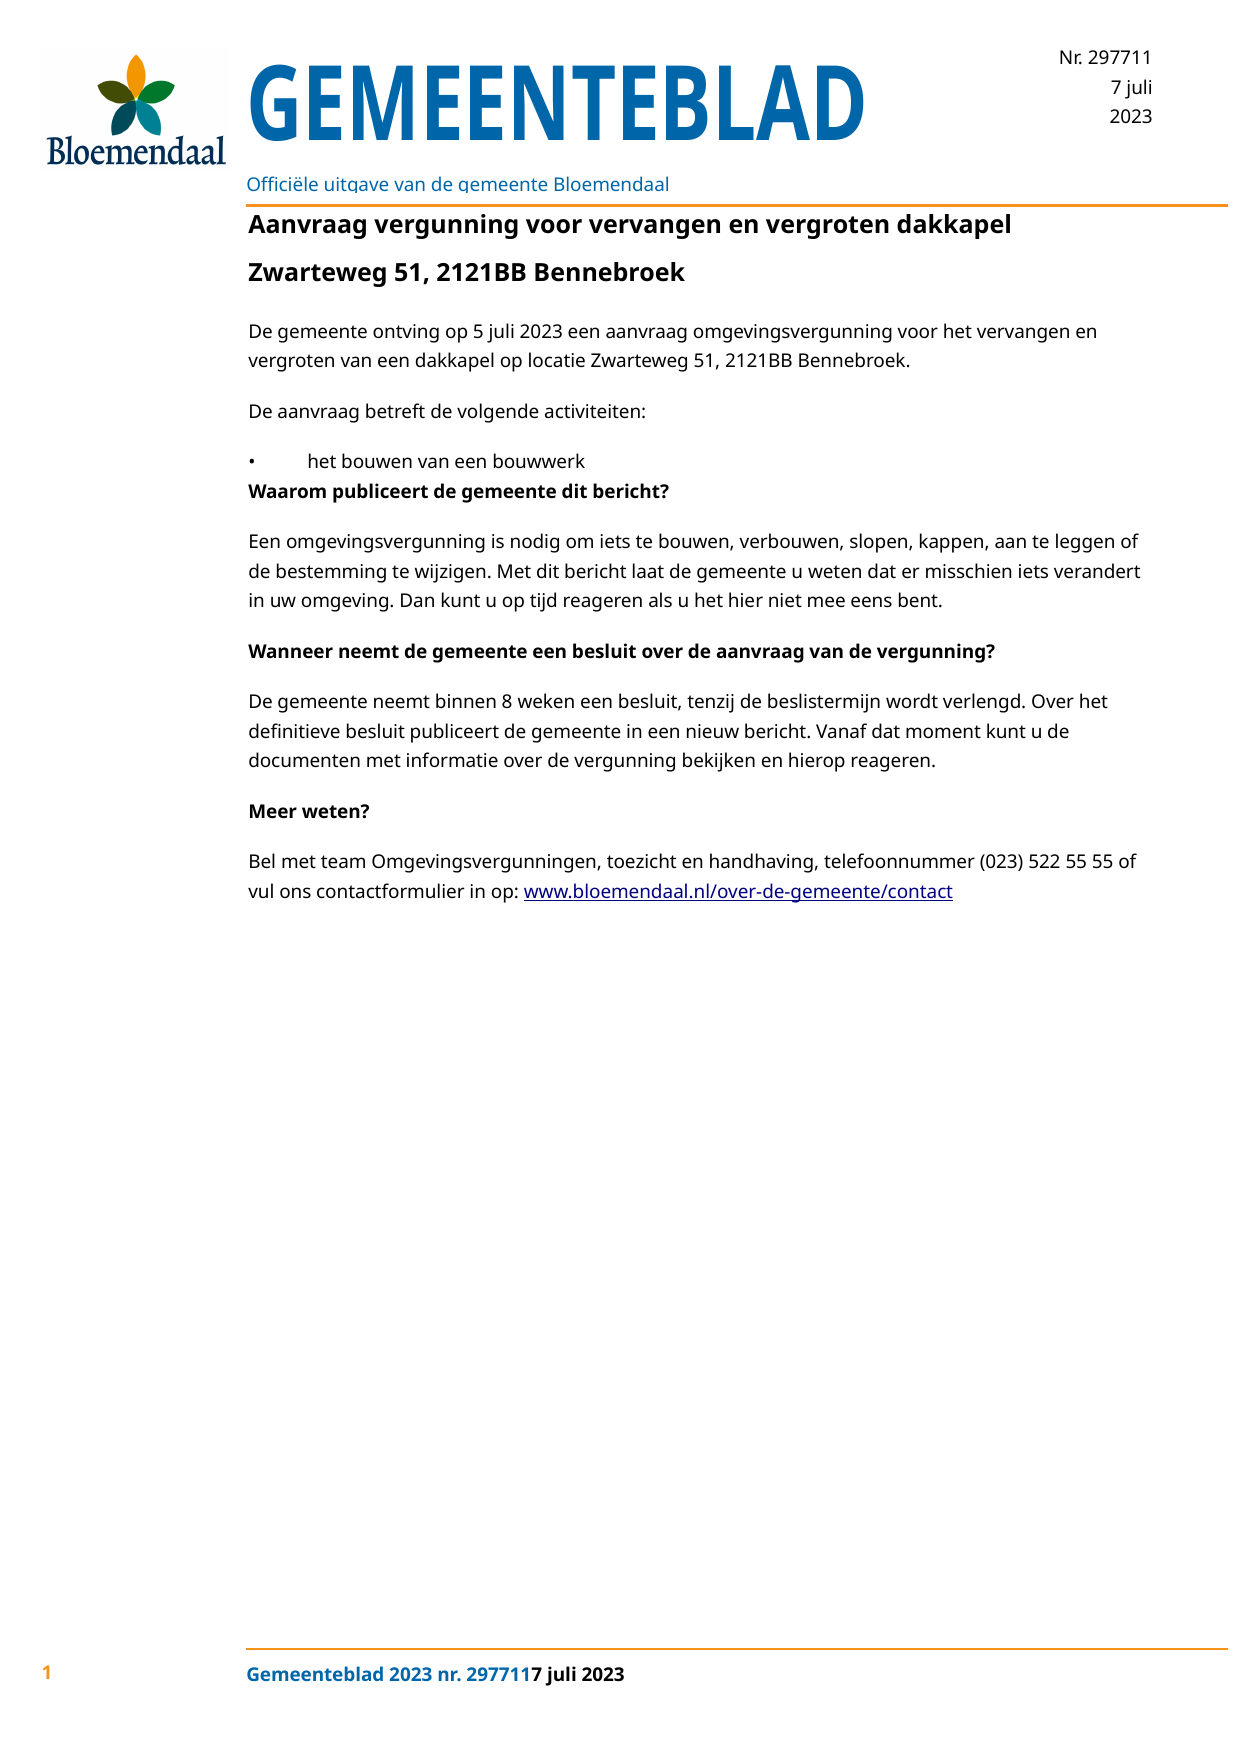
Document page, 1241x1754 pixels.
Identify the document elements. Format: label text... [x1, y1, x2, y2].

text De gemeente neemt binnen 8 weken een besluit, tenzij de beslistermijn wordt verlengd. Over het definitieve besluit publiceert de gemeente in een nieuw bericht. Vanaf dat moment kunt u de documenten met informatie over de vergunning bekijken en hierop reageren. [248, 688, 1152, 773]
text Wanneer neemt de gemeente een besluit over de aanvraag van de vergunning? [248, 638, 1152, 664]
text Meer weten? [248, 798, 1152, 824]
text De gemeente ontving op 5 juli 2023 een aanvraag omgevingsvergunning voor het vervangen en vergroten van een dakkapel op locatie Zwarteweg 51, 2121BB Bennebroek. [248, 318, 1152, 373]
text Een omgevingsvergunning is nodig om iets te bouwen, verbouwen, slopen, kappen, aan te leggen of de bestemming te wijzigen. Met dit bericht laat de gemeente u weten dat er misschien iets verandert in uw omgeving. Dan kunt u op tijd reageren als u het hier niet mee eens bent. [248, 528, 1152, 613]
text Aanvraag vergunning voor vervangen en vergroten dakkapel Zwarteweg 51, 2121BB Bennebroek [248, 207, 1152, 288]
text Waarom publiceert de gemeente dit bericht? [248, 478, 1152, 504]
text De aanvraag betreft de volgende activiteiten: [248, 398, 1152, 424]
picture [41, 47, 231, 172]
list het bouwen van een bouwwerk [248, 448, 1152, 474]
text Bel met team Omgevingsvergunningen, toezicht en handhaving, telefoonnummer (023) 522 55 55 of vul ons contactformulier in op: www.bloemendaal.nl/over-de-gemeente/contact [248, 848, 1152, 904]
